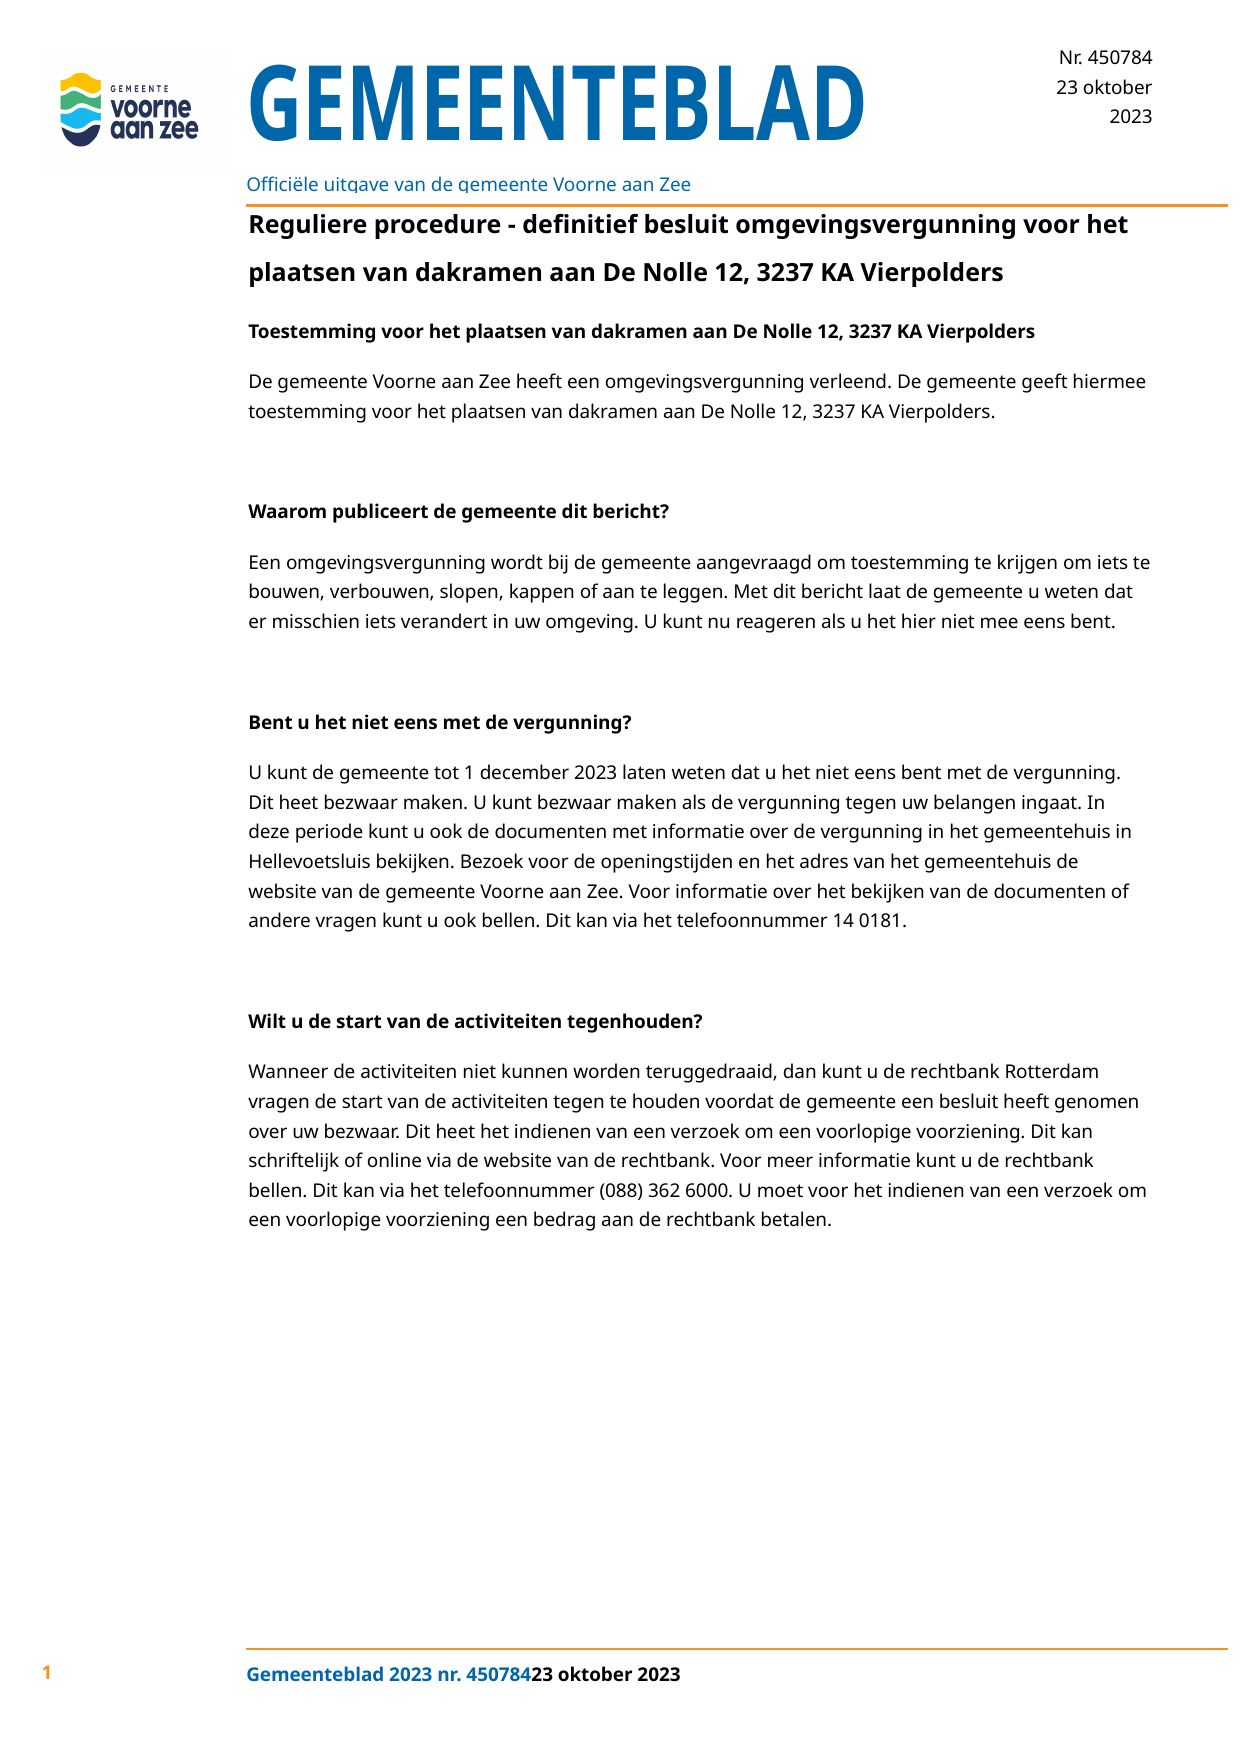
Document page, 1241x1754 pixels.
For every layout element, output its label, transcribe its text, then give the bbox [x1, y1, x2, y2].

text Een omgevingsvergunning wordt bij de gemeente aangevraagd om toestemming te krijgen om iets te bouwen, verbouwen, slopen, kappen of aan te leggen. Met dit bericht laat de gemeente u weten dat er misschien iets verandert in uw omgeving. U kunt nu reageren als u het hier niet mee eens bent. [248, 549, 1152, 634]
text De gemeente Voorne aan Zee heeft een omgevingsvergunning verleend. De gemeente geeft hiermee toestemming voor het plaatsen van dakramen aan De Nolle 12, 3237 KA Vierpolders. [248, 368, 1152, 424]
text Reguliere procedure - definitief besluit omgevingsvergunning voor het plaatsen van dakramen aan De Nolle 12, 3237 KA Vierpolders [248, 207, 1152, 288]
text Waarom publiceert de gemeente dit bericht? [248, 499, 1152, 524]
text Toestemming voor het plaatsen van dakramen aan De Nolle 12, 3237 KA Vierpolders [248, 318, 1152, 344]
text Wilt u de start van de activiteiten tegenhouden? [248, 1008, 1152, 1034]
text Bent u het niet eens met de vergunning? [248, 709, 1152, 735]
picture [41, 47, 231, 172]
text U kunt de gemeente tot 1 december 2023 laten weten dat u het niet eens bent met de vergunning. Dit heet bezwaar maken. U kunt bezwaar maken als de vergunning tegen uw belangen ingaat. In deze periode kunt u ook de documenten met informatie over de vergunning in het gemeentehuis in Hellevoetsluis bekijken. Bezoek voor de openingstijden en het adres van het gemeentehuis de website van de gemeente Voorne aan Zee. Voor informatie over het bekijken van de documenten of andere vragen kunt u ook bellen. Dit kan via het telefoonnummer 14 0181. [248, 759, 1152, 933]
text Wanneer de activiteiten niet kunnen worden teruggedraaid, dan kunt u de rechtbank Rotterdam vragen de start van de activiteiten tegen te houden voordat de gemeente een besluit heeft genomen over uw bezwaar. Dit heet het indienen van een verzoek om een voorlopige voorziening. Dit kan schriftelijk of online via de website van de rechtbank. Voor meer informatie kunt u de rechtbank bellen. Dit kan via het telefoonnummer (088) 362 6000. U moet voor het indienen van een verzoek om een voorlopige voorziening een bedrag aan de rechtbank betalen. [248, 1059, 1152, 1232]
